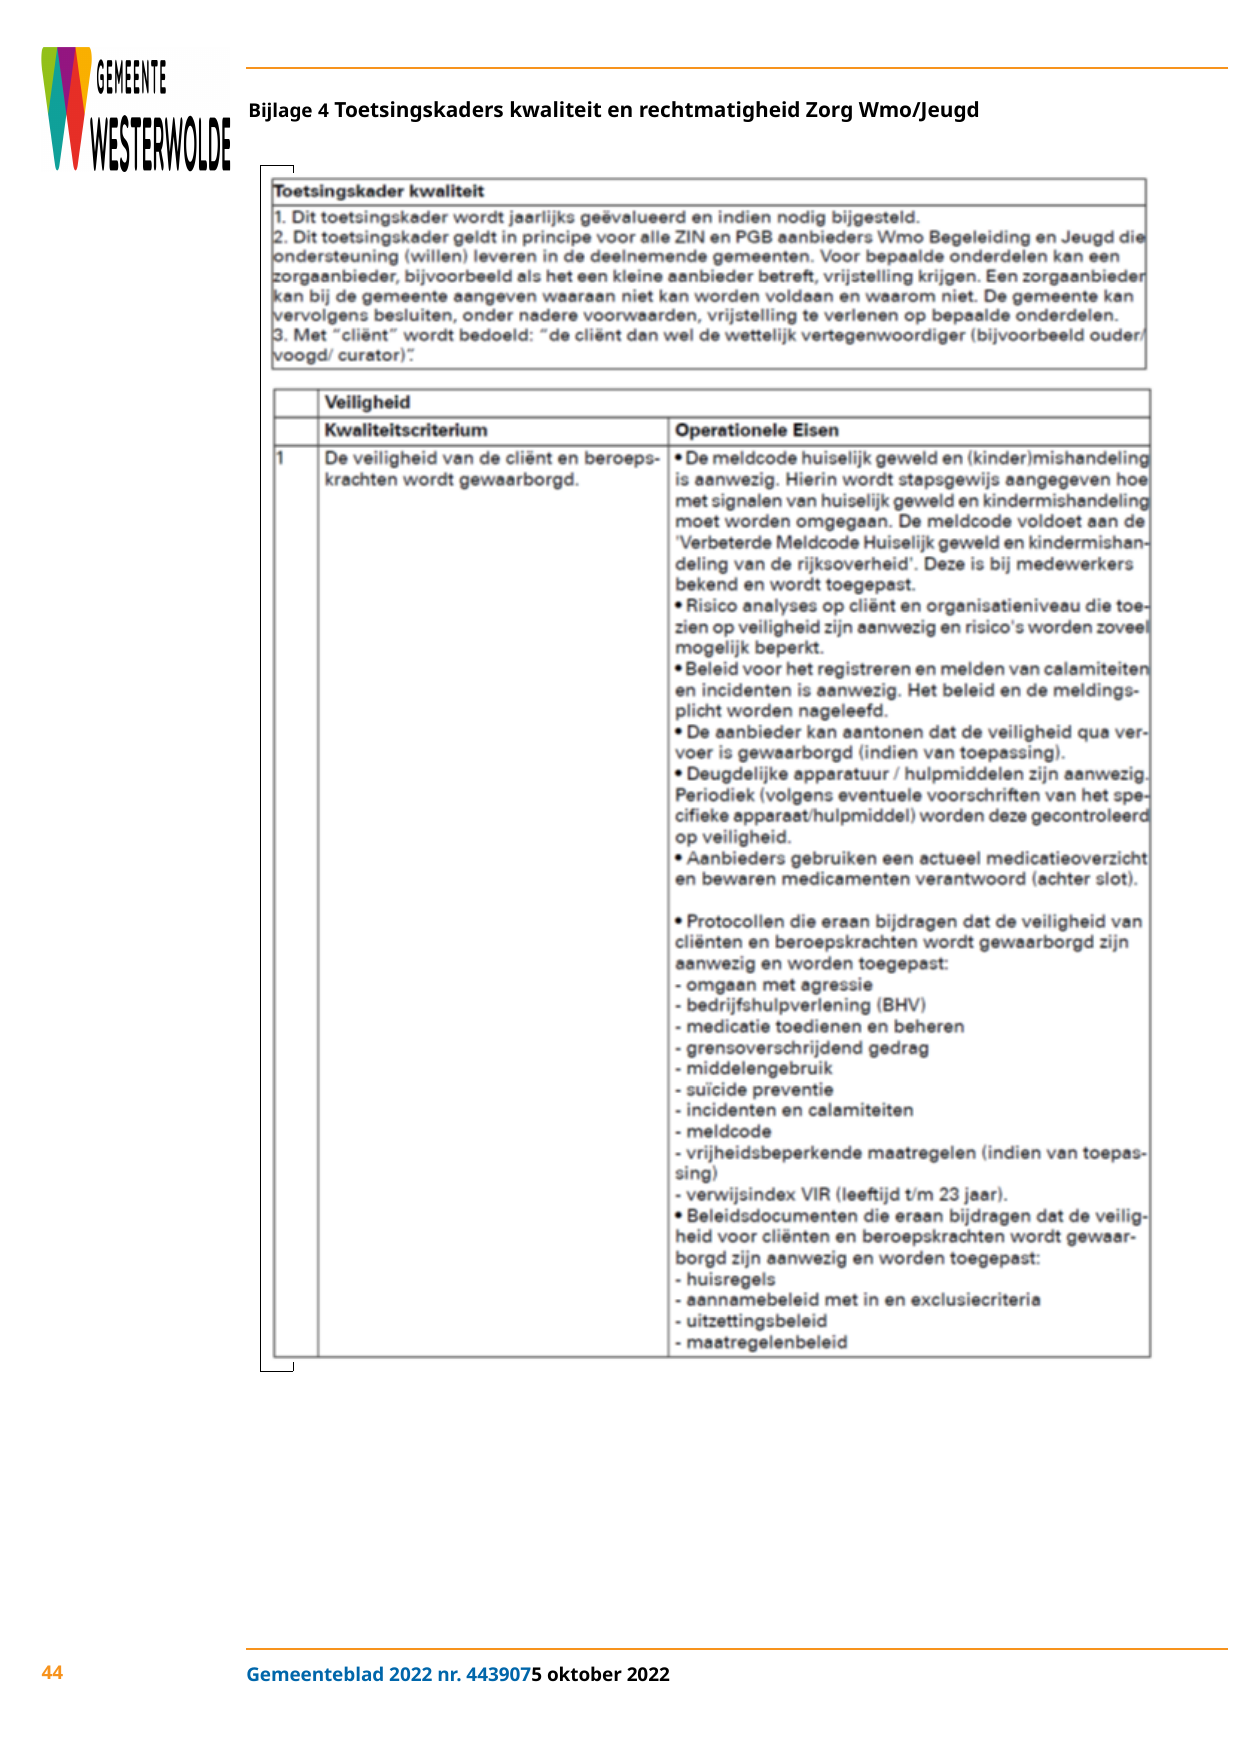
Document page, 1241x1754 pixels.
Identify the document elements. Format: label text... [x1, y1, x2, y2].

text Bijlage 4 Toetsingskaders kwaliteit en rechtmatigheid Zorg Wmo/Jeugd [248, 95, 1152, 123]
picture [268, 173, 1154, 1362]
picture [41, 47, 231, 172]
